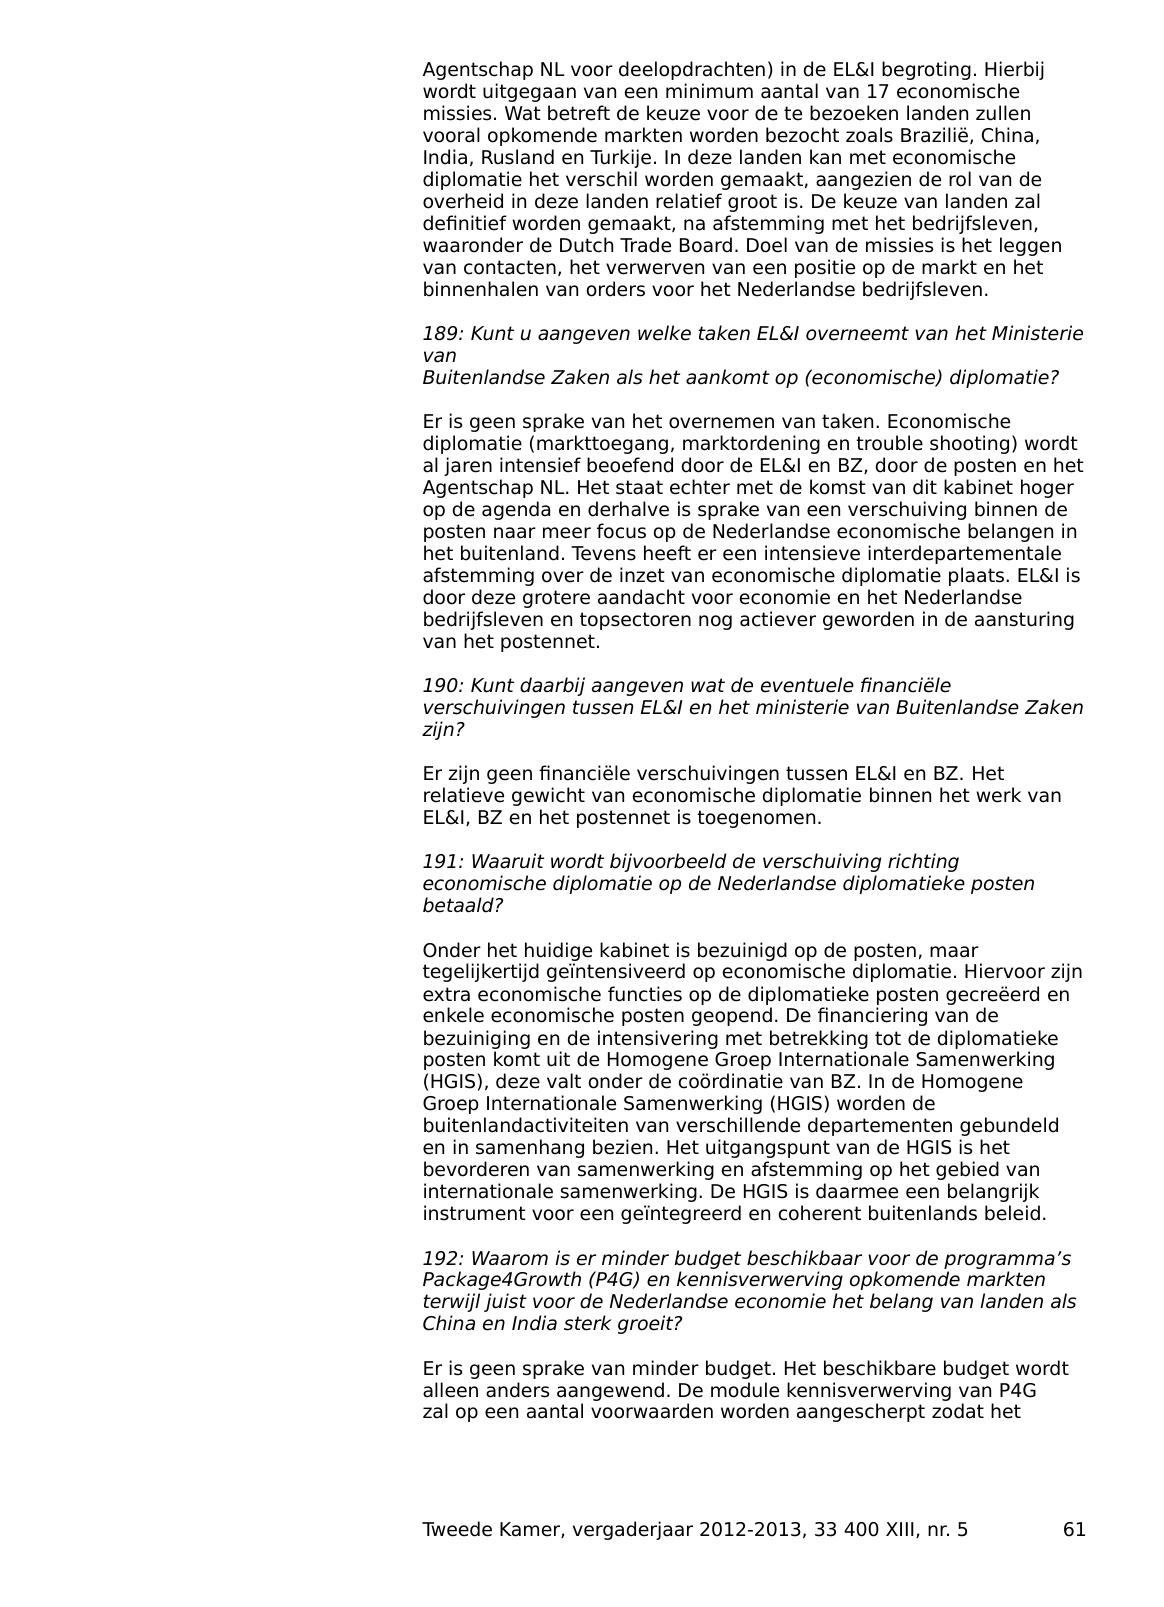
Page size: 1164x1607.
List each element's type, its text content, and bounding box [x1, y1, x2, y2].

text Onder het huidige kabinet is bezuinigd op de posten, maar tegelijkertijd geïntensiveerd op economische diplomatie. Hiervoor zijn extra economische functies op de diplomatieke posten gecreëerd en enkele economische posten geopend. De financiering van de bezuiniging en de intensivering met betrekking tot de diplomatieke posten komt uit de Homogene Groep Internationale Samenwerking (HGIS), deze valt onder de coördinatie van BZ. In de Homogene Groep Internationale Samenwerking (HGIS) worden de buitenlandactiviteiten van verschillende departementen gebundeld en in samenhang bezien. Het uitgangspunt van de HGIS is het bevorderen van samenwerking en afstemming op het gebied van internationale samenwerking. De HGIS is daarmee een belangrijk instrument voor een geïntegreerd en coherent buitenlands beleid. [422, 939, 1087, 1225]
text Er zijn geen financiële verschuivingen tussen EL&I en BZ. Het relatieve gewicht van economische diplomatie binnen het werk van EL&I, BZ en het postennet is toegenomen. [422, 763, 1087, 829]
text 189: Kunt u aangeven welke taken EL&I overneemt van het Ministerie van [422, 323, 1087, 367]
text 190: Kunt daarbij aangeven wat de eventuele financiële verschuivingen tussen EL&I en het ministerie van Buitenlandse Zaken zijn? [422, 675, 1087, 741]
text Er is geen sprake van het overnemen van taken. Economische diplomatie (markttoegang, marktordening en trouble shooting) wordt al jaren intensief beoefend door de EL&I en BZ, door de posten en het Agentschap NL. Het staat echter met de komst van dit kabinet hoger op de agenda en derhalve is sprake van een verschuiving binnen de posten naar meer focus op de Nederlandse economische belangen in het buitenland. Tevens heeft er een intensieve interdepartementale afstemming over de inzet van economische diplomatie plaats. EL&I is door deze grotere aandacht voor economie en het Nederlandse bedrijfsleven en topsectoren nog actiever geworden in de aansturing van het postennet. [422, 411, 1087, 653]
text Er is geen sprake van minder budget. Het beschikbare budget wordt alleen anders aangewend. De module kennisverwerving van P4G zal op een aantal voorwaarden worden aangescherpt zodat het [422, 1357, 1087, 1423]
text 191: Waaruit wordt bijvoorbeeld de verschuiving richting economische diplomatie op de Nederlandse diplomatieke posten betaald? [422, 851, 1087, 917]
text Buitenlandse Zaken als het aankomt op (economische) diplomatie? [422, 367, 1087, 389]
text 192: Waarom is er minder budget beschikbaar voor de programma’s Package4Growth (P4G) en kennisverwerving opkomende markten terwijl juist voor de Nederlandse economie het belang van landen als China en India sterk groeit? [422, 1247, 1087, 1335]
text Agentschap NL voor deelopdrachten) in de EL&I begroting. Hierbij wordt uitgegaan van een minimum aantal van 17 economische missies. Wat betreft de keuze voor de te bezoeken landen zullen vooral opkomende markten worden bezocht zoals Brazilië, China, India, Rusland en Turkije. In deze landen kan met economische diplomatie het verschil worden gemaakt, aangezien de rol van de overheid in deze landen relatief groot is. De keuze van landen zal definitief worden gemaakt, na afstemming met het bedrijfsleven, waaronder de Dutch Trade Board. Doel van de missies is het leggen van contacten, het verwerven van een positie op de markt en het binnenhalen van orders voor het Nederlandse bedrijfsleven. [422, 59, 1087, 301]
